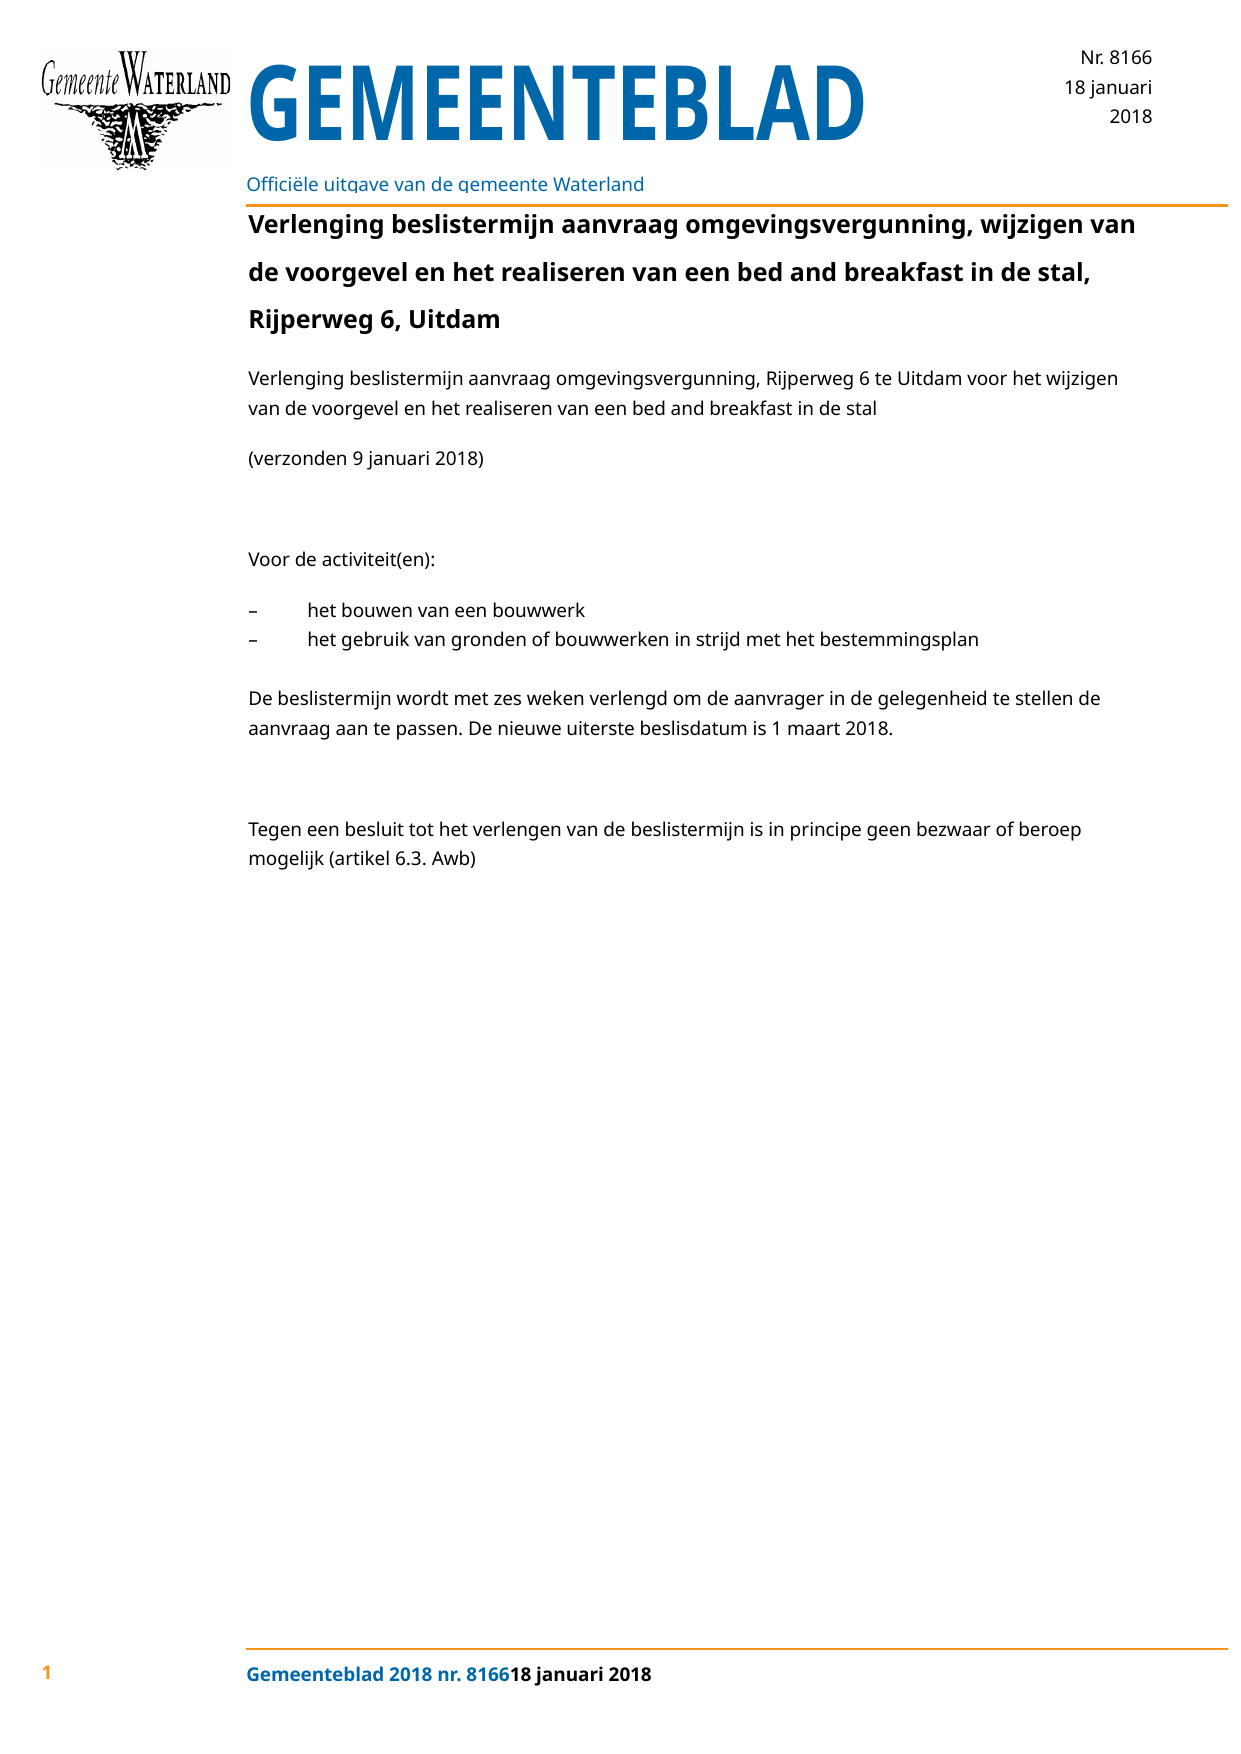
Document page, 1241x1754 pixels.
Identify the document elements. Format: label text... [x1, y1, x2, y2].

text Verlenging beslistermijn aanvraag omgevingsvergunning, wijzigen van de voorgevel en het realiseren van een bed and breakfast in de stal, Rijperweg 6, Uitdam [248, 207, 1152, 336]
text (verzonden 9 januari 2018) [248, 446, 1152, 471]
picture [41, 47, 231, 172]
text Voor de activiteit(en): [248, 546, 1152, 572]
text De beslistermijn wordt met zes weken verlengd om de aanvrager in de gelegenheid te stellen de aanvraag aan te passen. De nieuwe uiterste beslisdatum is 1 maart 2018. [248, 686, 1152, 741]
text Verlenging beslistermijn aanvraag omgevingsvergunning, Rijperweg 6 te Uitdam voor het wijzigen van de voorgevel en het realiseren van een bed and breakfast in de stal [248, 366, 1152, 421]
list het bouwen van een bouwwerk [248, 597, 1152, 622]
text Tegen een besluit tot het verlengen van de beslistermijn is in principe geen bezwaar of beroep mogelijk (artikel 6.3. Awb) [248, 816, 1152, 871]
list het gebruik van gronden of bouwwerken in strijd met het bestemmingsplan [248, 626, 1152, 652]
